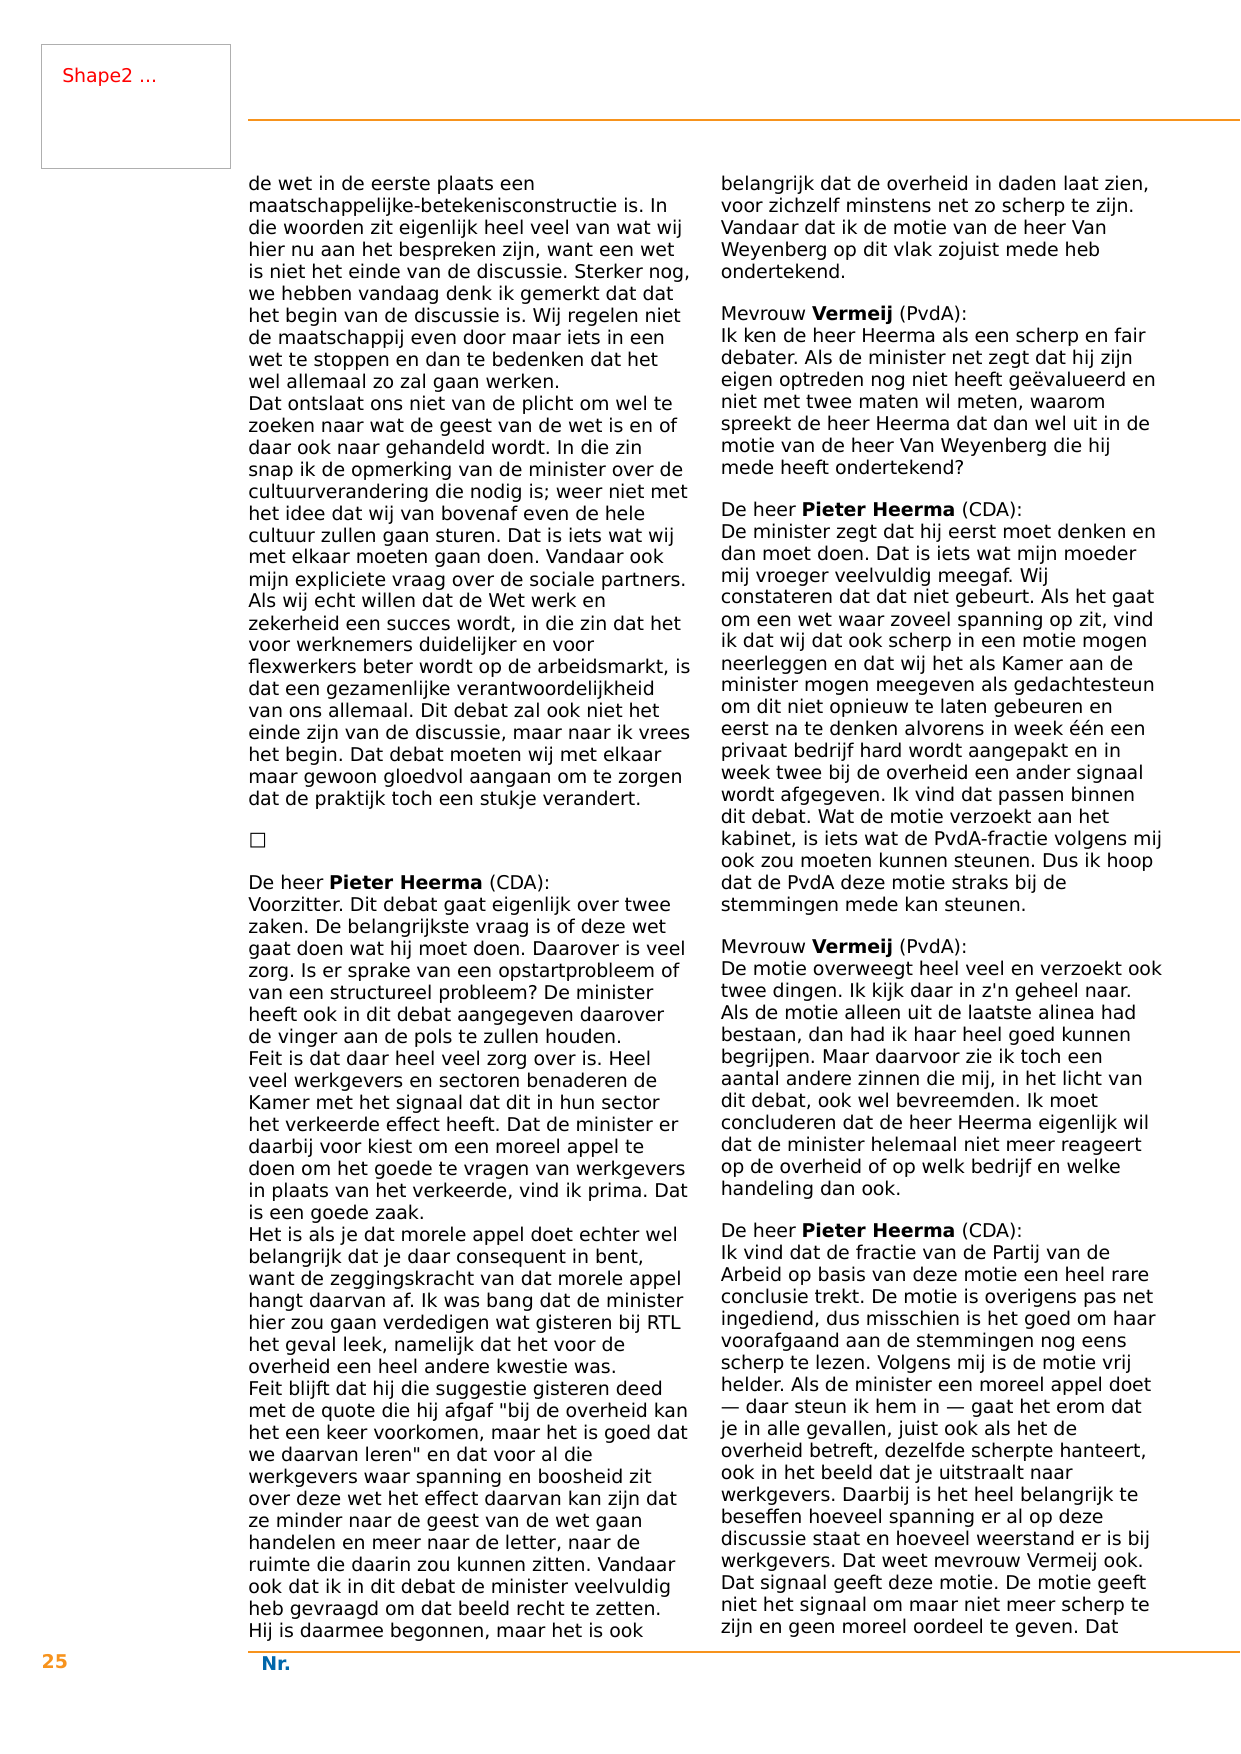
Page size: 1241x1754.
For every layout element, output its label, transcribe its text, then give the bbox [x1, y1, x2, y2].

text de wet in de eerste plaats een maatschappelijke-betekenisconstructie is. In die woorden zit eigenlijk heel veel van wat wij hier nu aan het bespreken zijn, want een wet is niet het einde van de discussie. Sterker nog, we hebben vandaag denk ik gemerkt dat dat het begin van de discussie is. Wij regelen niet de maatschappij even door maar iets in een wet te stoppen en dan te bedenken dat het wel allemaal zo zal gaan werken. [248, 173, 691, 393]
text Dat ontslaat ons niet van de plicht om wel te zoeken naar wat de geest van de wet is en of daar ook naar gehandeld wordt. In die zin snap ik de opmerking van de minister over de cultuurverandering die nodig is; weer niet met het idee dat wij van bovenaf even de hele cultuur zullen gaan sturen. Dat is iets wat wij met elkaar moeten gaan doen. Vandaar ook mijn expliciete vraag over de sociale partners. Als wij echt willen dat de Wet werk en zekerheid een succes wordt, in die zin dat het voor werknemers duidelijker en voor flexwerkers beter wordt op de arbeidsmarkt, is dat een gezamenlijke verantwoordelijkheid van ons allemaal. Dit debat zal ook niet het einde zijn van de discussie, maar naar ik vrees het begin. Dat debat moeten wij met elkaar maar gewoon gloedvol aangaan om te zorgen dat de praktijk toch een stukje verandert. [248, 393, 691, 810]
text De minister zegt dat hij eerst moet denken en dan moet doen. Dat is iets wat mijn moeder mij vroeger veelvuldig meegaf. Wij constateren dat dat niet gebeurt. Als het gaat om een wet waar zoveel spanning op zit, vind ik dat wij dat ook scherp in een motie mogen neerleggen en dat wij het als Kamer aan de minister mogen meegeven als gedachtesteun om dit niet opnieuw te laten gebeuren en eerst na te denken alvorens in week één een privaat bedrijf hard wordt aangepakt en in week twee bij de overheid een ander signaal wordt afgegeven. Ik vind dat passen binnen dit debat. Wat de motie verzoekt aan het kabinet, is iets wat de PvdA-fractie volgens mij ook zou moeten kunnen steunen. Dus ik hoop dat de PvdA deze motie straks bij de stemmingen mede kan steunen. [721, 521, 1163, 916]
text Het is als je dat morele appel doet echter wel belangrijk dat je daar consequent in bent, want de zeggingskracht van dat morele appel hangt daarvan af. Ik was bang dat de minister hier zou gaan verdedigen wat gisteren bij RTL het geval leek, namelijk dat het voor de overheid een heel andere kwestie was. [248, 1224, 691, 1378]
text Voorzitter. Dit debat gaat eigenlijk over twee zaken. De belangrijkste vraag is of deze wet gaat doen wat hij moet doen. Daarover is veel zorg. Is er sprake van een opstartprobleem of van een structureel probleem? De minister heeft ook in dit debat aangegeven daarover de vinger aan de pols te zullen houden. [248, 894, 691, 1048]
text De heer Pieter Heerma (CDA): [721, 1220, 1163, 1242]
text Mevrouw Vermeij (PvdA): [721, 303, 1163, 325]
text Ik vind dat de fractie van de Partij van de Arbeid op basis van deze motie een heel rare conclusie trekt. De motie is overigens pas net ingediend, dus misschien is het goed om haar voorafgaand aan de stemmingen nog eens scherp te lezen. Volgens mij is de motie vrij helder. Als de minister een moreel appel doet — daar steun ik hem in — gaat het erom dat je in alle gevallen, juist ook als het de overheid betreft, dezelfde scherpte hanteert, ook in het beeld dat je uitstraalt naar werkgevers. Daarbij is het heel belangrijk te beseffen hoeveel spanning er al op deze discussie staat en hoeveel weerstand er is bij werkgevers. Dat weet mevrouw Vermeij ook. Dat signaal geeft deze motie. De motie geeft niet het signaal om maar niet meer scherp te zijn en geen moreel oordeel te geven. Dat [721, 1242, 1163, 1637]
text ⬜ [248, 830, 691, 852]
text Feit is dat daar heel veel zorg over is. Heel veel werkgevers en sectoren benaderen de Kamer met het signaal dat dit in hun sector het verkeerde effect heeft. Dat de minister er daarbij voor kiest om een moreel appel te doen om het goede te vragen van werkgevers in plaats van het verkeerde, vind ik prima. Dat is een goede zaak. [248, 1048, 691, 1224]
text Feit blijft dat hij die suggestie gisteren deed met de quote die hij afgaf "bij de overheid kan het een keer voorkomen, maar het is goed dat we daarvan leren" en dat voor al die werkgevers waar spanning en boosheid zit over deze wet het effect daarvan kan zijn dat ze minder naar de geest van de wet gaan handelen en meer naar de letter, naar de ruimte die daarin zou kunnen zitten. Vandaar ook dat ik in dit debat de minister veelvuldig heb gevraagd om dat beeld recht te zetten. Hij is daarmee begonnen, maar het is ook [248, 1378, 691, 1641]
text belangrijk dat de overheid in daden laat zien, voor zichzelf minstens net zo scherp te zijn. Vandaar dat ik de motie van de heer Van Weyenberg op dit vlak zojuist mede heb ondertekend. [721, 173, 1163, 283]
text De motie overweegt heel veel en verzoekt ook twee dingen. Ik kijk daar in z'n geheel naar. Als de motie alleen uit de laatste alinea had bestaan, dan had ik haar heel goed kunnen begrijpen. Maar daarvoor zie ik toch een aantal andere zinnen die mij, in het licht van dit debat, ook wel bevreemden. Ik moet concluderen dat de heer Heerma eigenlijk wil dat de minister helemaal niet meer reageert op de overheid of op welk bedrijf en welke handeling dan ook. [721, 958, 1163, 1200]
text Mevrouw Vermeij (PvdA): [721, 936, 1163, 958]
text De heer Pieter Heerma (CDA): [248, 872, 691, 894]
text Ik ken de heer Heerma als een scherp en fair debater. Als de minister net zegt dat hij zijn eigen optreden nog niet heeft geëvalueerd en niet met twee maten wil meten, waarom spreekt de heer Heerma dat dan wel uit in de motie van de heer Van Weyenberg die hij mede heeft ondertekend? [721, 325, 1163, 478]
text De heer Pieter Heerma (CDA): [721, 498, 1163, 521]
